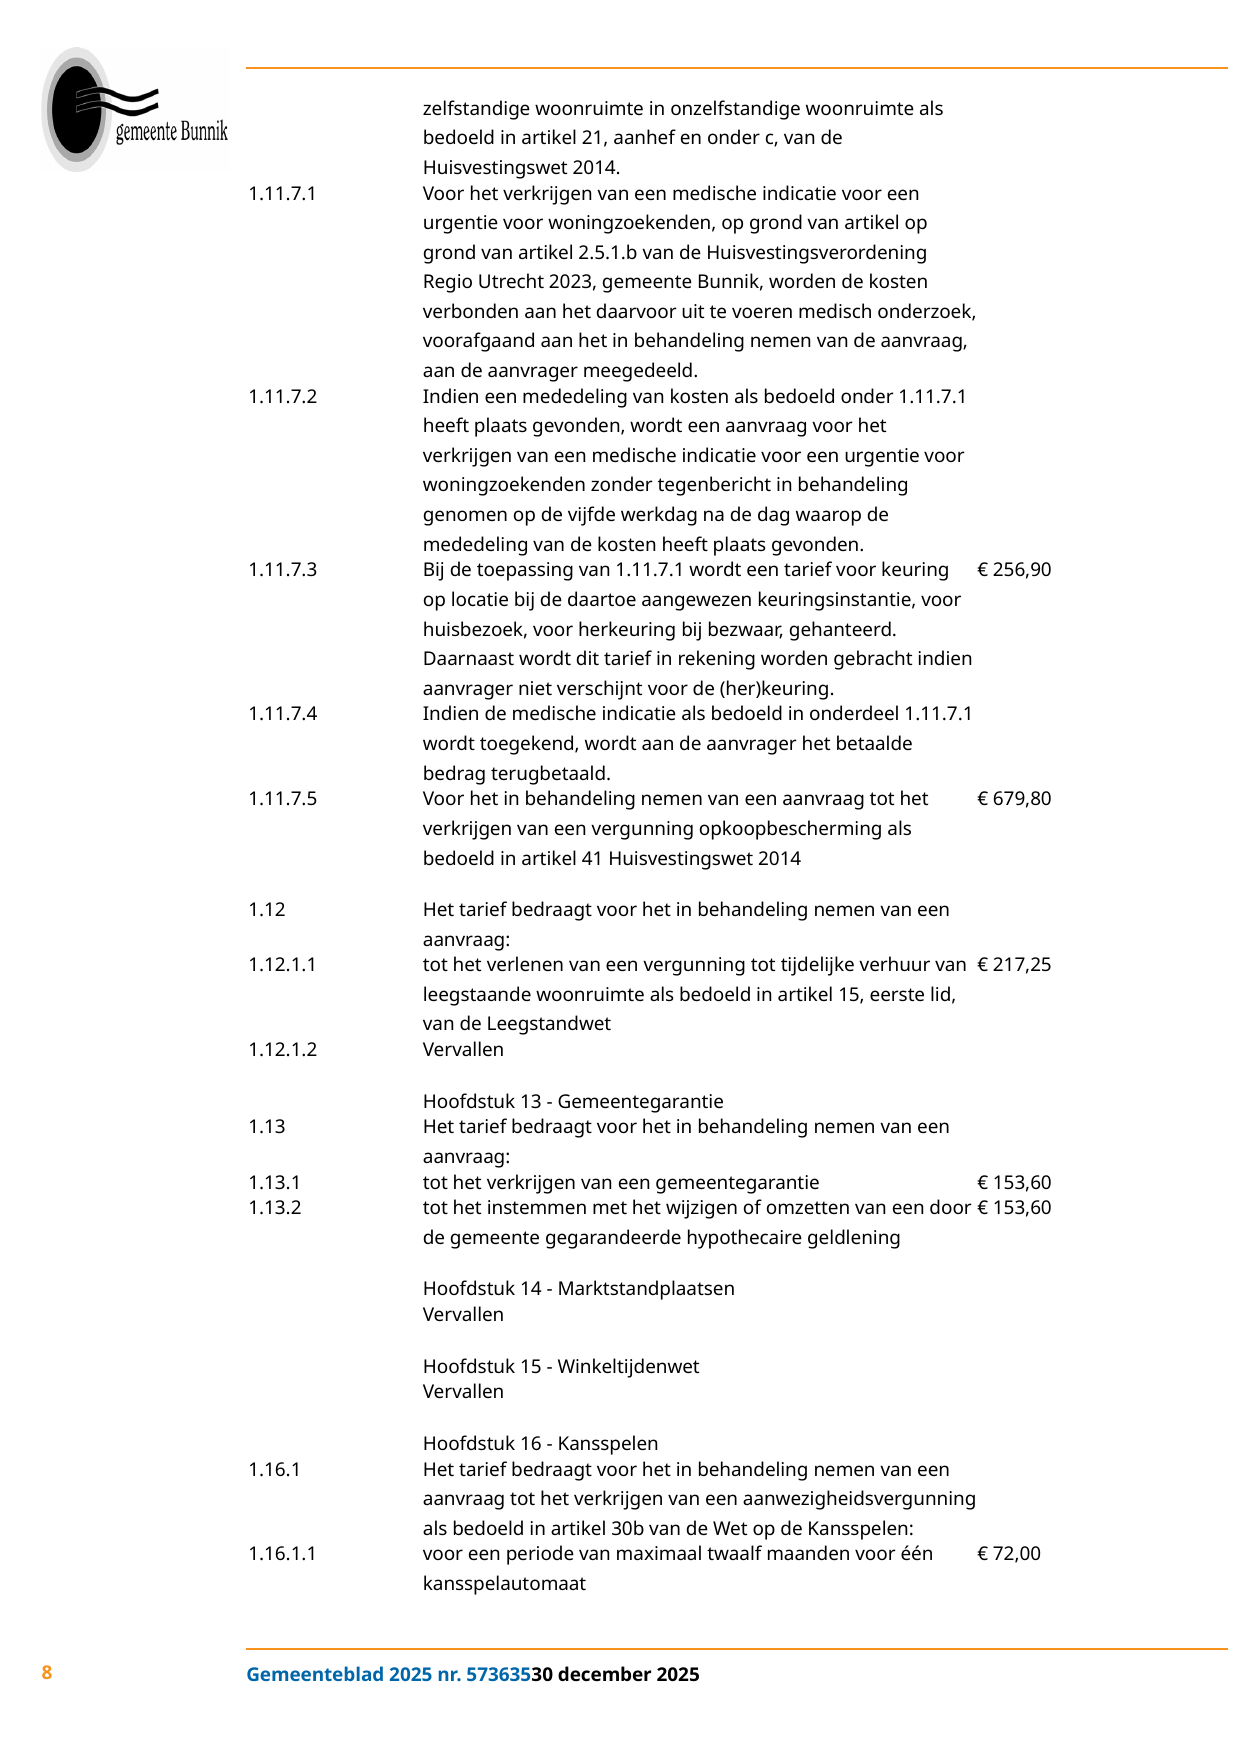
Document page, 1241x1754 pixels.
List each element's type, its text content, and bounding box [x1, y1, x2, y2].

table_cell [248, 1088, 423, 1113]
table_cell Indien de medische indicatie als bedoeld in onderdeel 1.11.7.1 wordt toegekend, wordt aan de aanvrager het betaalde bedrag terugbetaald. [423, 701, 977, 786]
table_cell [248, 1404, 423, 1430]
table_cell [248, 1379, 423, 1404]
table_cell tot het instemmen met het wijzigen of omzetten van een door de gemeente gegarandeerde hypothecaire geldlening [423, 1195, 977, 1250]
table_cell [423, 870, 977, 896]
table_cell [248, 1430, 423, 1456]
table_cell [248, 1301, 423, 1327]
table_cell [248, 870, 423, 896]
table_cell [977, 1301, 1152, 1327]
table_cell [977, 1404, 1152, 1430]
table_cell [977, 896, 1152, 951]
table_cell [977, 1430, 1152, 1456]
table_cell [977, 1276, 1152, 1301]
table_cell [977, 870, 1152, 896]
table_cell Hoofdstuk 14 - Marktstandplaatsen [423, 1276, 977, 1301]
table_cell tot het verkrijgen van een gemeentegarantie [423, 1169, 977, 1194]
table_cell 1.12.1.2 [248, 1036, 423, 1062]
table_cell 1.11.7.3 [248, 557, 423, 701]
table_cell [977, 701, 1152, 786]
table_cell [977, 1327, 1152, 1353]
table_cell [248, 1062, 423, 1088]
table_cell voor een periode van maximaal twaalf maanden voor één kansspelautomaat [423, 1541, 977, 1596]
table_cell [248, 1250, 423, 1276]
table_cell [977, 1062, 1152, 1088]
table_cell [248, 95, 423, 180]
table_cell [423, 1250, 977, 1276]
table_cell 1.11.7.4 [248, 701, 423, 786]
table_cell 1.13.1 [248, 1169, 423, 1194]
table_cell [423, 1327, 977, 1353]
table_cell [977, 1379, 1152, 1404]
table_cell 1.11.7.2 [248, 383, 423, 557]
table_cell 1.11.7.1 [248, 180, 423, 383]
table_cell € 679,80 [977, 786, 1152, 870]
table_cell € 153,60 [977, 1195, 1152, 1250]
table_cell 1.12 [248, 896, 423, 951]
table_cell Hoofdstuk 16 - Kansspelen [423, 1430, 977, 1456]
table_cell [977, 1114, 1152, 1169]
table_cell [977, 95, 1152, 180]
table_cell 1.16.1 [248, 1456, 423, 1541]
table_cell € 72,00 [977, 1541, 1152, 1596]
table_cell Hoofdstuk 13 - Gemeentegarantie [423, 1088, 977, 1113]
table_cell Vervallen [423, 1379, 977, 1404]
table_cell 1.13 [248, 1114, 423, 1169]
table_cell [977, 1250, 1152, 1276]
table_cell Vervallen [423, 1036, 977, 1062]
table_cell Voor het verkrijgen van een medische indicatie voor een urgentie voor woningzoekenden, op grond van artikel op grond van artikel 2.5.1.b van de Huisvestingsverordening Regio Utrecht 2023, gemeente Bunnik, worden de kosten verbonden aan het daarvoor uit te voeren medisch onderzoek, voorafgaand aan het in behandeling nemen van de aanvraag, aan de aanvrager meegedeeld. [423, 180, 977, 383]
table_cell [977, 180, 1152, 383]
table_cell Bij de toepassing van 1.11.7.1 wordt een tarief voor keuring op locatie bij de daartoe aangewezen keuringsinstantie, voor huisbezoek, voor herkeuring bij bezwaar, gehanteerd. Daarnaast wordt dit tarief in rekening worden gebracht indien aanvrager niet verschijnt voor de (her)keuring. [423, 557, 977, 701]
table_cell € 217,25 [977, 951, 1152, 1036]
table_cell tot het verlenen van een vergunning tot tijdelijke verhuur van leegstaande woonruimte als bedoeld in artikel 15, eerste lid, van de Leegstandwet [423, 951, 977, 1036]
table_cell Vervallen [423, 1301, 977, 1327]
table_cell zelfstandige woonruimte in onzelfstandige woonruimte als bedoeld in artikel 21, aanhef en onder c, van de Huisvestingswet 2014. [423, 95, 977, 180]
table_cell Indien een mededeling van kosten als bedoeld onder 1.11.7.1 heeft plaats gevonden, wordt een aanvraag voor het verkrijgen van een medische indicatie voor een urgentie voor woningzoekenden zonder tegenbericht in behandeling genomen op de vijfde werkdag na de dag waarop de mededeling van de kosten heeft plaats gevonden. [423, 383, 977, 557]
table_cell 1.16.1.1 [248, 1541, 423, 1596]
table_cell Hoofdstuk 15 - Winkeltijdenwet [423, 1353, 977, 1378]
picture [41, 47, 231, 172]
table_cell [248, 1353, 423, 1378]
table_cell Het tarief bedraagt voor het in behandeling nemen van een aanvraag: [423, 896, 977, 951]
table_cell € 256,90 [977, 557, 1152, 701]
table_cell 1.12.1.1 [248, 951, 423, 1036]
table_cell [423, 1062, 977, 1088]
table_cell [423, 1404, 977, 1430]
table_cell € 153,60 [977, 1169, 1152, 1194]
table_cell [977, 1036, 1152, 1062]
table_cell [977, 383, 1152, 557]
table_cell Voor het in behandeling nemen van een aanvraag tot het verkrijgen van een vergunning opkoopbescherming als bedoeld in artikel 41 Huisvestingswet 2014 [423, 786, 977, 870]
table_cell 1.13.2 [248, 1195, 423, 1250]
table_cell Het tarief bedraagt voor het in behandeling nemen van een aanvraag: [423, 1114, 977, 1169]
table_cell [977, 1088, 1152, 1113]
table_cell [977, 1353, 1152, 1378]
table_cell [248, 1327, 423, 1353]
table_cell 1.11.7.5 [248, 786, 423, 870]
table_cell [977, 1456, 1152, 1541]
table_cell Het tarief bedraagt voor het in behandeling nemen van een aanvraag tot het verkrijgen van een aanwezigheidsvergunning als bedoeld in artikel 30b van de Wet op de Kansspelen: [423, 1456, 977, 1541]
table_cell [248, 1276, 423, 1301]
